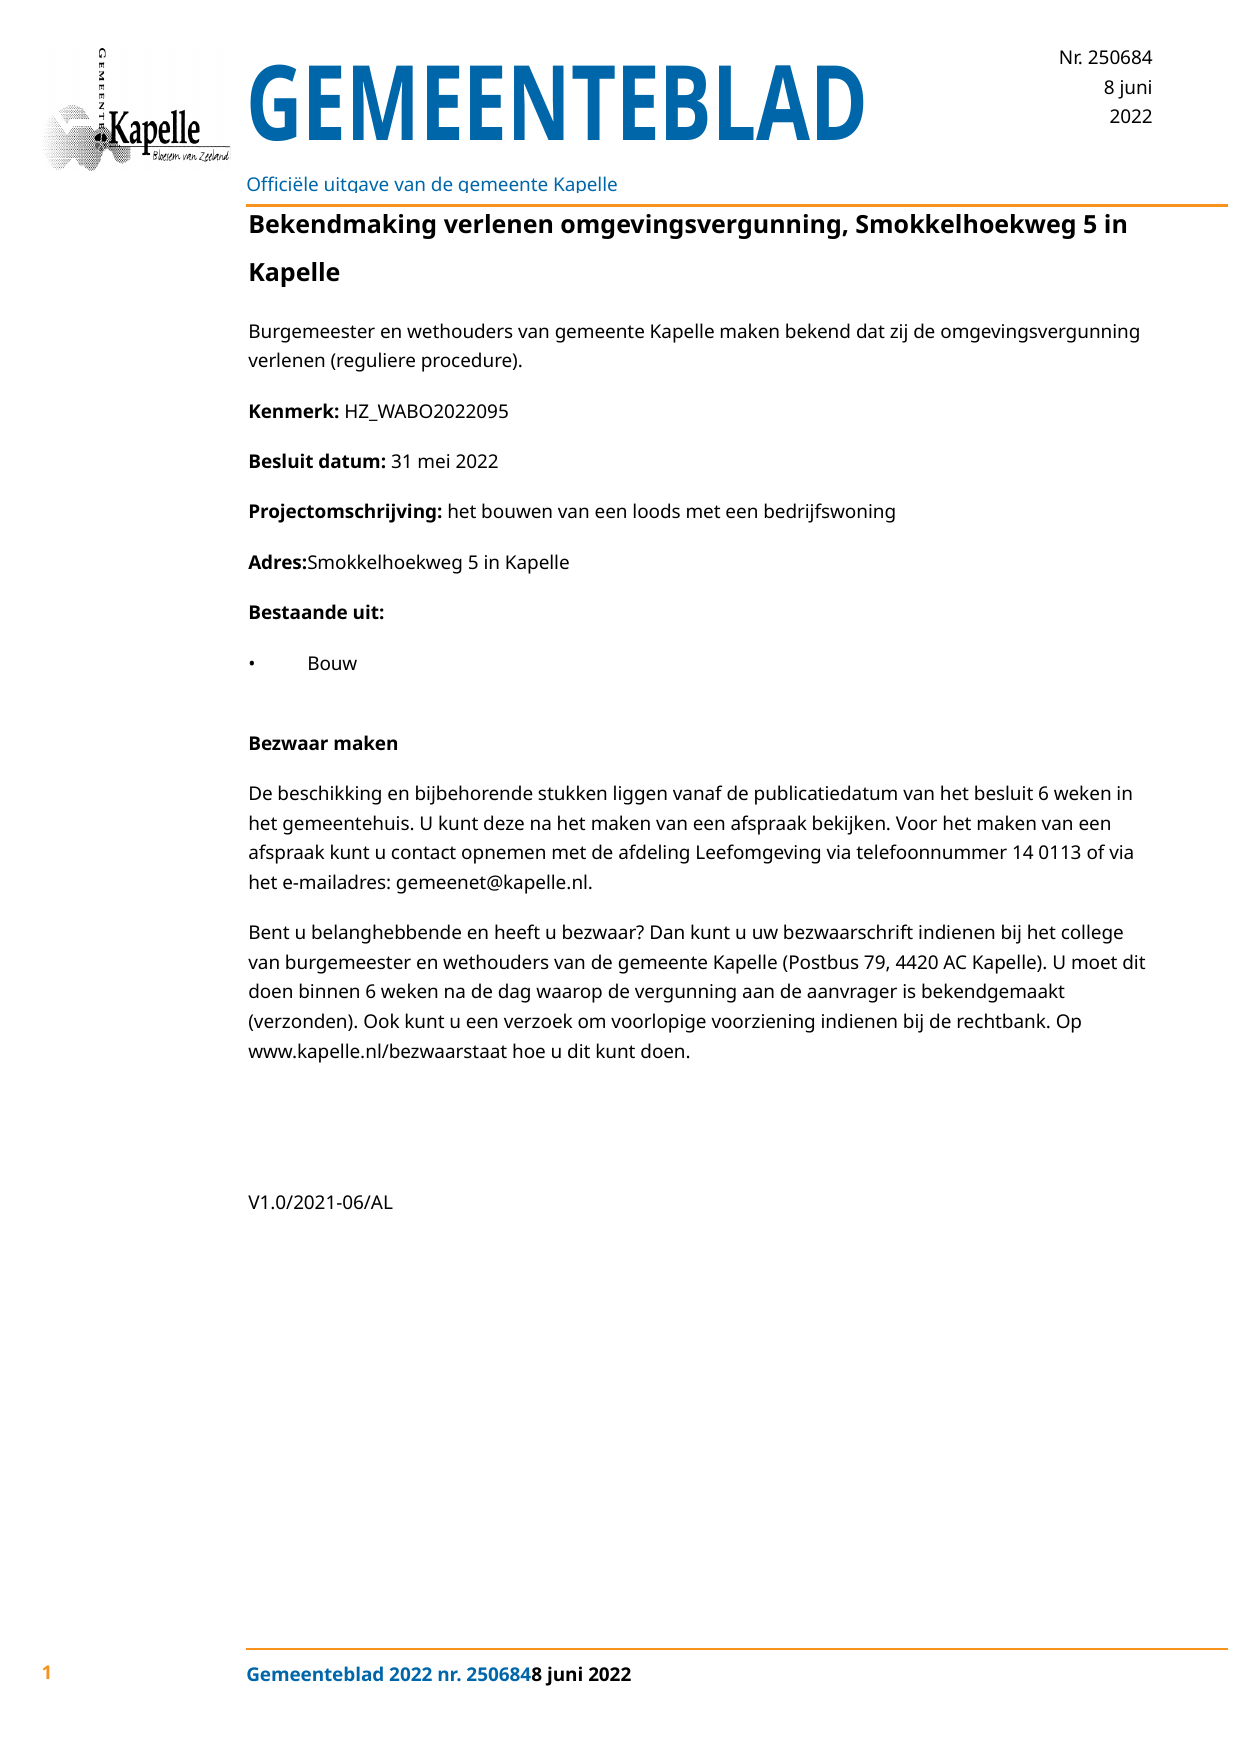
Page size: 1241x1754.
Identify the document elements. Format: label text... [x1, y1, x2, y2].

text Kenmerk: HZ_WABO2022095 [248, 398, 1152, 424]
text De beschikking en bijbehorende stukken liggen vanaf de publicatiedatum van het besluit 6 weken in het gemeentehuis. U kunt deze na het maken van een afspraak bekijken. Voor het maken van een afspraak kunt u contact opnemen met de afdeling Leefomgeving via telefoonnummer 14 0113 of via het e-mailadres: gemeenet@kapelle.nl. [248, 780, 1152, 895]
text Besluit datum: 31 mei 2022 [248, 448, 1152, 474]
list Bouw [248, 650, 1152, 676]
text Bestaande uit: [248, 599, 1152, 625]
text Bekendmaking verlenen omgevingsvergunning, Smokkelhoekweg 5 in Kapelle [248, 207, 1152, 288]
text Bezwaar maken [248, 730, 1152, 756]
picture [41, 47, 231, 172]
text Burgemeester en wethouders van gemeente Kapelle maken bekend dat zij de omgevingsvergunning verlenen (reguliere procedure). [248, 318, 1152, 373]
text Bent u belanghebbende en heeft u bezwaar? Dan kunt u uw bezwaarschrift indienen bij het college van burgemeester en wethouders van de gemeente Kapelle (Postbus 79, 4420 AC Kapelle). U moet dit doen binnen 6 weken na de dag waarop de vergunning aan de aanvrager is bekendgemaakt (verzonden). Ook kunt u een verzoek om voorlopige voorziening indienen bij de rechtbank. Op www.kapelle.nl/bezwaarstaat hoe u dit kunt doen. [248, 919, 1152, 1064]
text Projectomschrijving: het bouwen van een loods met een bedrijfswoning [248, 499, 1152, 524]
text Adres:Smokkelhoekweg 5 in Kapelle [248, 549, 1152, 575]
text V1.0/2021-06/AL [248, 1189, 1152, 1215]
